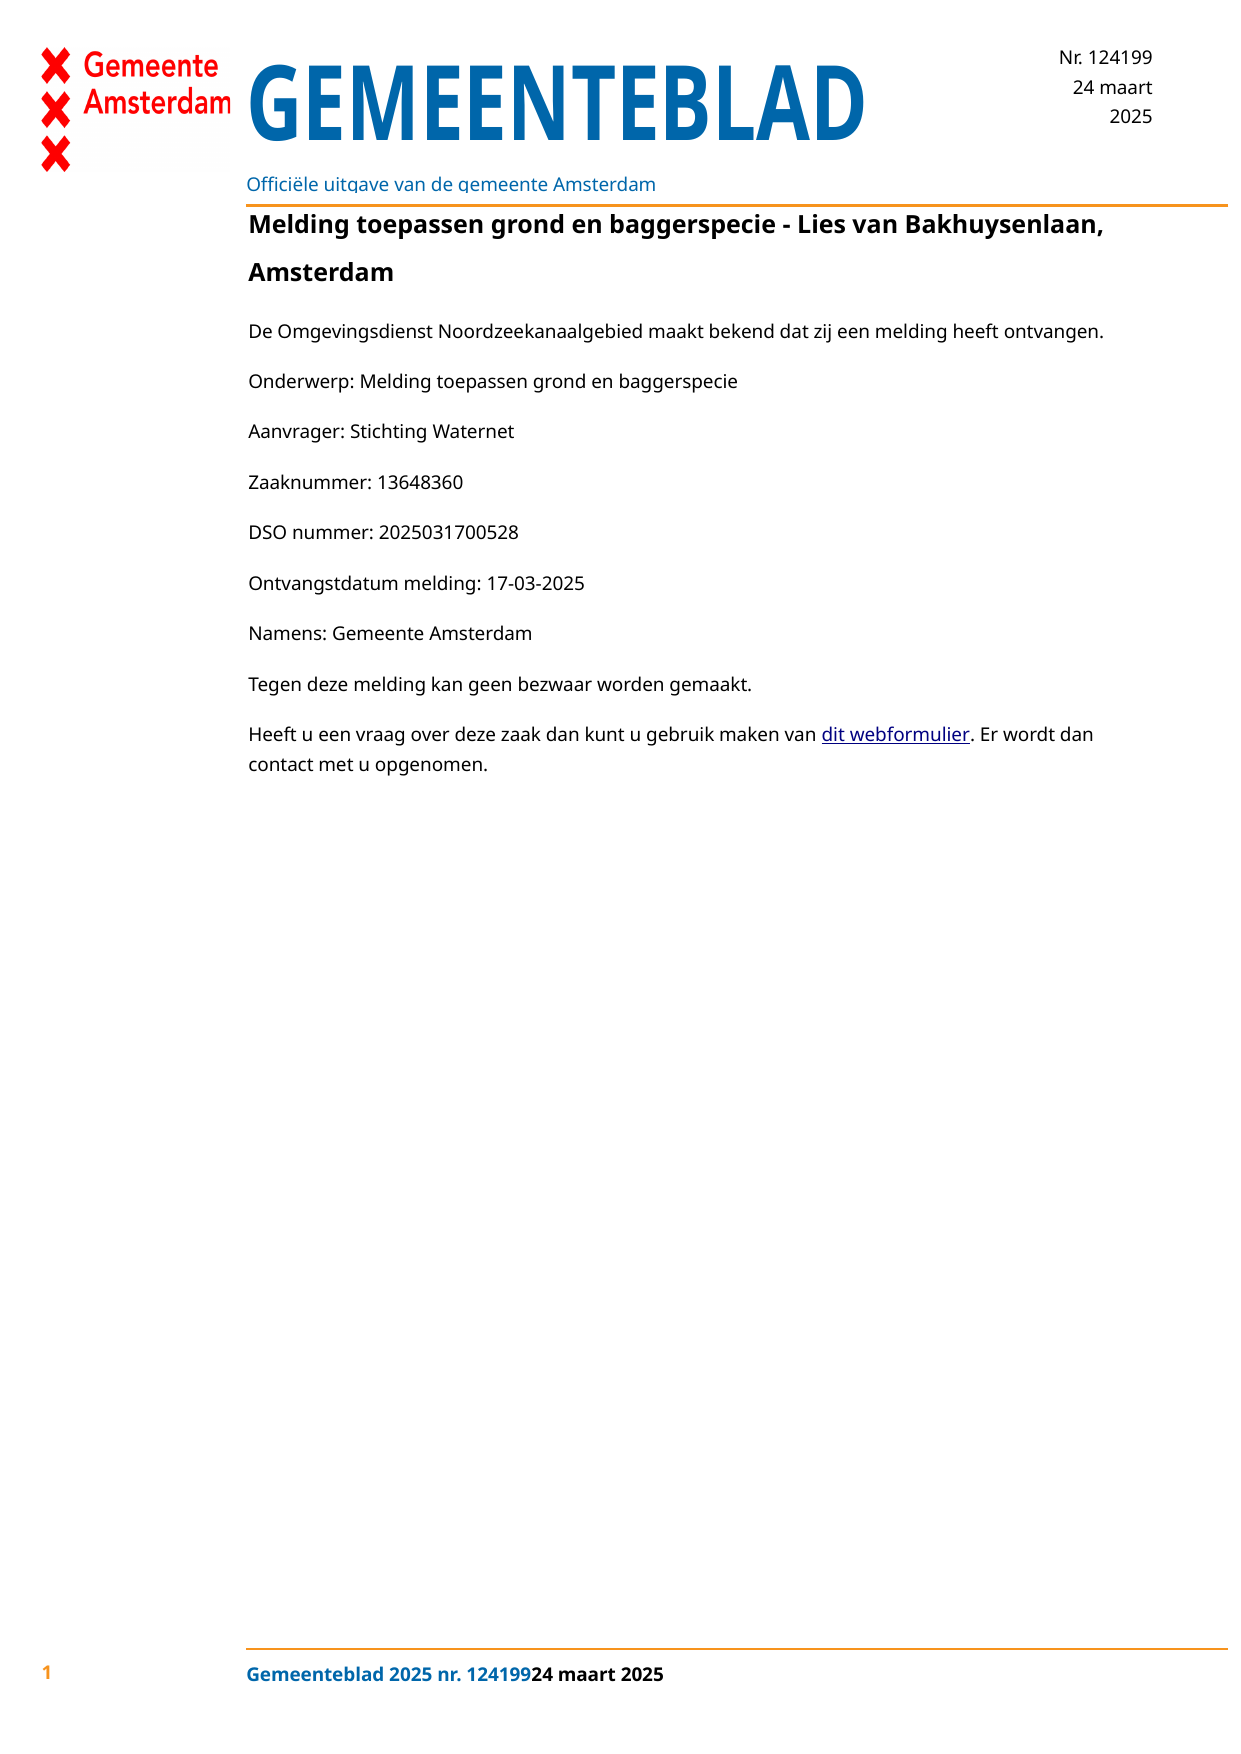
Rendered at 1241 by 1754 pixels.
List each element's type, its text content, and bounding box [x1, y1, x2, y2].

text Aanvrager: Stichting Waternet [248, 419, 1152, 444]
text Onderwerp: Melding toepassen grond en baggerspecie [248, 368, 1152, 394]
text Melding toepassen grond en baggerspecie - Lies van Bakhuysenlaan, Amsterdam [248, 207, 1152, 288]
text Heeft u een vraag over deze zaak dan kunt u gebruik maken van dit webformulier. Er wordt dan contact met u opgenomen. [248, 721, 1152, 777]
text Tegen deze melding kan geen bezwaar worden gemaakt. [248, 671, 1152, 697]
text Namens: Gemeente Amsterdam [248, 620, 1152, 646]
text De Omgevingsdienst Noordzeekanaalgebied maakt bekend dat zij een melding heeft ontvangen. [248, 318, 1152, 344]
text DSO nummer: 2025031700528 [248, 519, 1152, 545]
text Ontvangstdatum melding: 17-03-2025 [248, 570, 1152, 596]
text Zaaknummer: 13648360 [248, 469, 1152, 495]
picture [41, 47, 231, 172]
